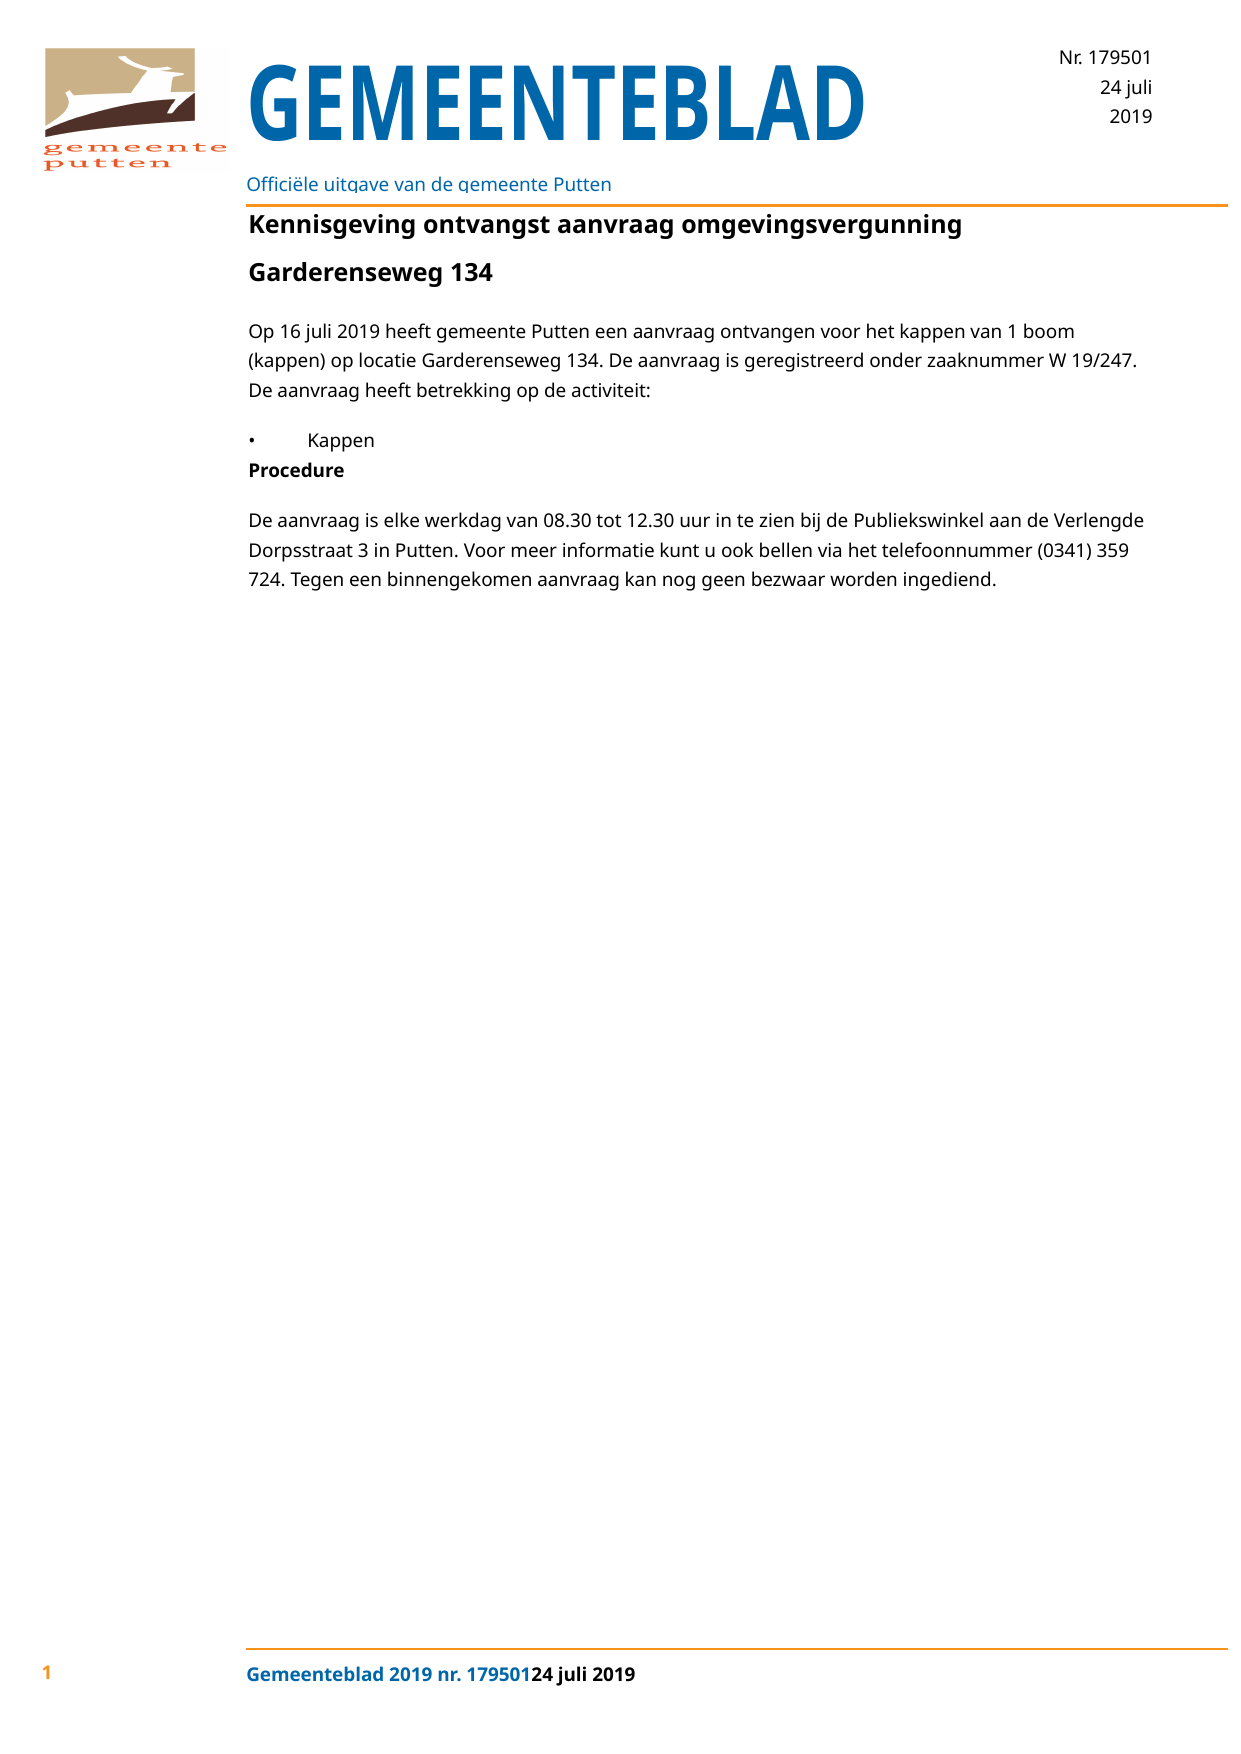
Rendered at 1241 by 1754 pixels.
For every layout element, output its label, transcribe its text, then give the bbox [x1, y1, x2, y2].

text De aanvraag is elke werkdag van 08.30 tot 12.30 uur in te zien bij de Publiekswinkel aan de Verlengde Dorpsstraat 3 in Putten. Voor meer informatie kunt u ook bellen via het telefoonnummer (0341) 359 724. Tegen een binnengekomen aanvraag kan nog geen bezwaar worden ingediend. [248, 507, 1152, 592]
text Kennisgeving ontvangst aanvraag omgevingsvergunning Garderenseweg 134 [248, 207, 1152, 288]
list Kappen [248, 427, 1152, 453]
text Op 16 juli 2019 heeft gemeente Putten een aanvraag ontvangen voor het kappen van 1 boom (kappen) op locatie Garderenseweg 134. De aanvraag is geregistreerd onder zaaknummer W 19/247. De aanvraag heeft betrekking op de activiteit: [248, 318, 1152, 403]
text Procedure [248, 457, 1152, 483]
picture [41, 47, 231, 172]
